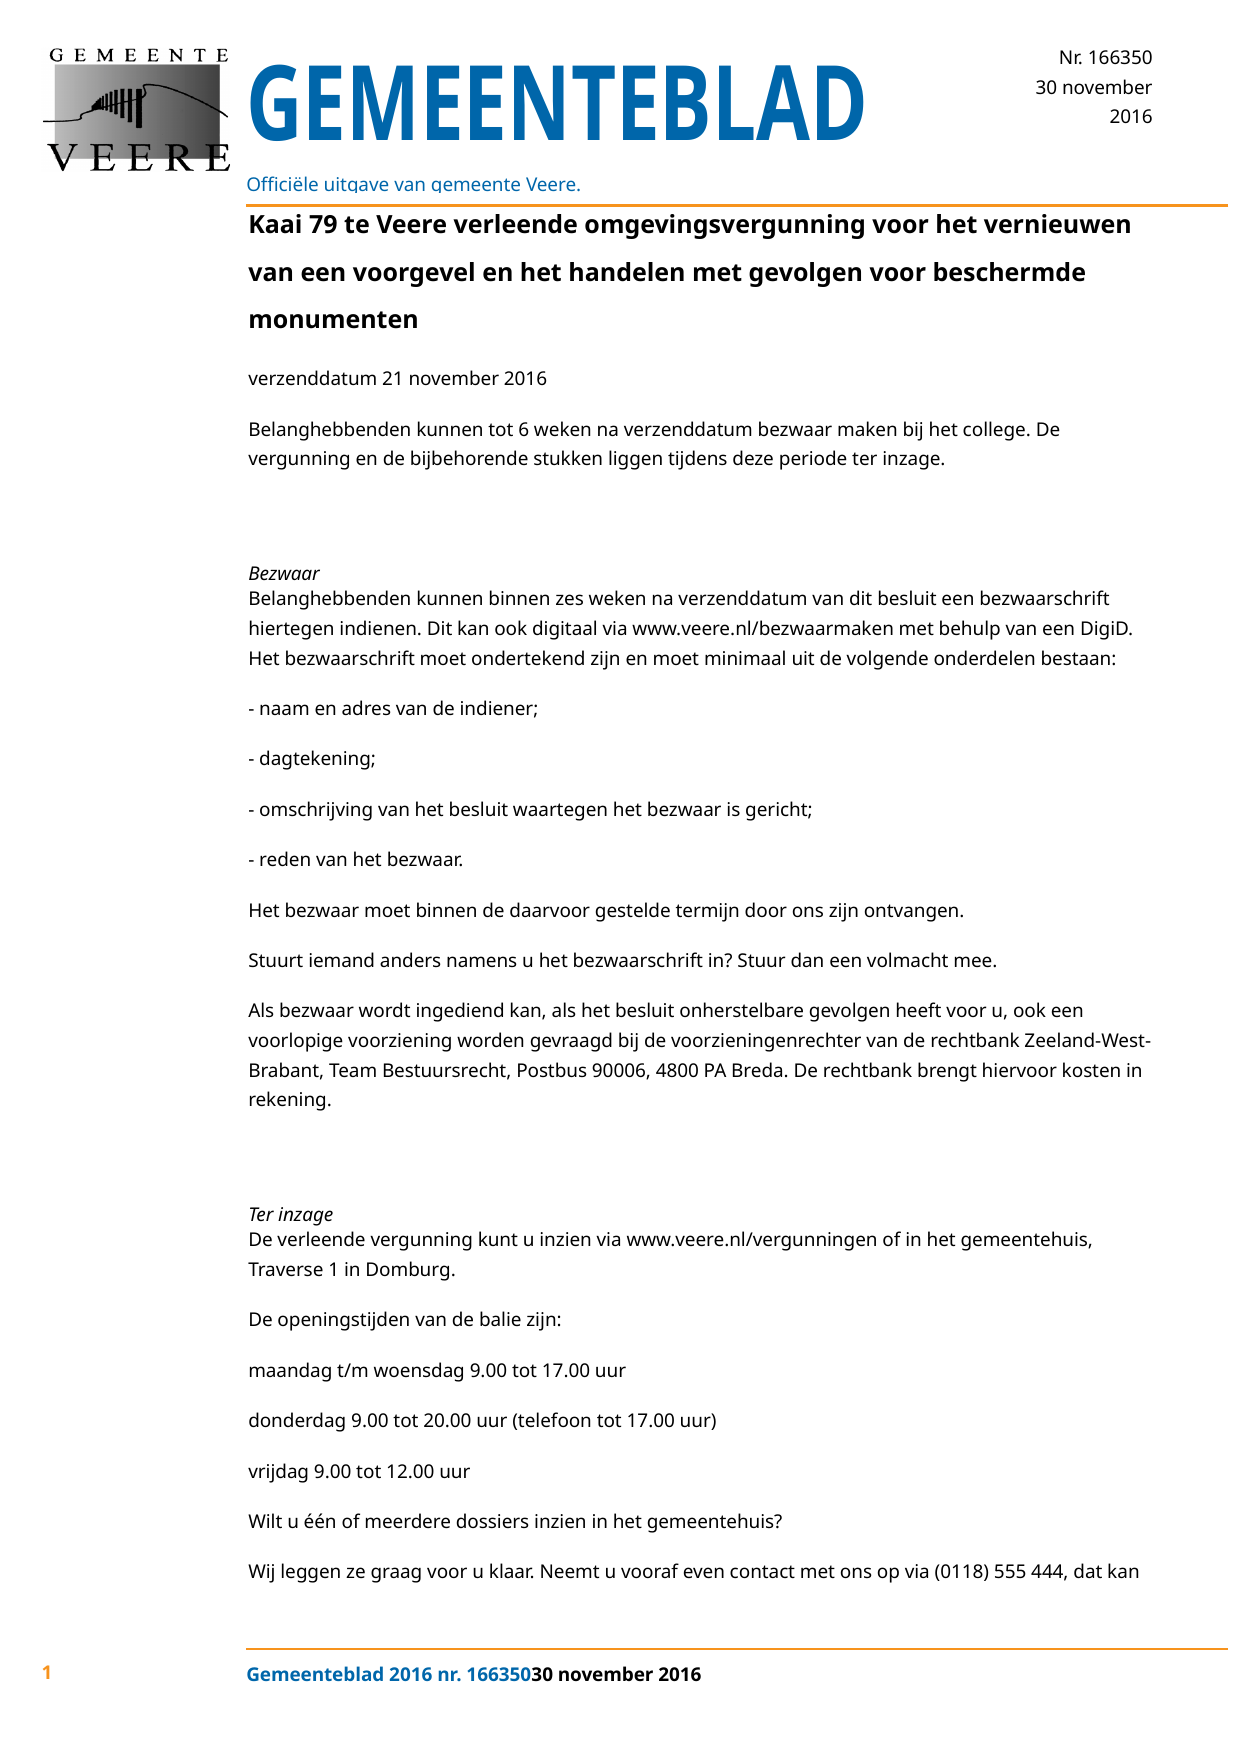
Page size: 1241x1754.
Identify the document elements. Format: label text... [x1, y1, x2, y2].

text Ter inzage [248, 1201, 1152, 1227]
text donderdag 9.00 tot 20.00 uur (telefoon tot 17.00 uur) [248, 1407, 1152, 1433]
text - omschrijving van het besluit waartegen het bezwaar is gericht; [248, 796, 1152, 822]
text - reden van het bezwaar. [248, 846, 1152, 872]
text Als bezwaar wordt ingediend kan, als het besluit onherstelbare gevolgen heeft voor u, ook een voorlopige voorziening worden gevraagd bij de voorzieningenrechter van de rechtbank Zeeland-West-Brabant, Team Bestuursrecht, Postbus 90006, 4800 PA Breda. De rechtbank brengt hiervoor kosten in rekening. [248, 998, 1152, 1112]
text Wilt u één of meerdere dossiers inzien in het gemeentehuis? [248, 1508, 1152, 1534]
text - dagtekening; [248, 746, 1152, 771]
text Het bezwaar moet binnen de daarvoor gestelde termijn door ons zijn ontvangen. [248, 897, 1152, 923]
text Belanghebbenden kunnen tot 6 weken na verzenddatum bezwaar maken bij het college. De vergunning en de bijbehorende stukken liggen tijdens deze periode ter inzage. [248, 416, 1152, 471]
text - naam en adres van de indiener; [248, 695, 1152, 721]
text Kaai 79 te Veere verleende omgevingsvergunning voor het vernieuwen van een voorgevel en het handelen met gevolgen voor beschermde monumenten [248, 207, 1152, 336]
text Bezwaar [248, 560, 1152, 586]
text maandag t/m woensdag 9.00 tot 17.00 uur [248, 1357, 1152, 1383]
text Stuurt iemand anders namens u het bezwaarschrift in? Stuur dan een volmacht mee. [248, 947, 1152, 973]
text De openingstijden van de balie zijn: [248, 1307, 1152, 1332]
text vrijdag 9.00 tot 12.00 uur [248, 1458, 1152, 1483]
text Wij leggen ze graag voor u klaar. Neemt u vooraf even contact met ons op via (0118) 555 444, dat kan [248, 1559, 1152, 1584]
picture [41, 47, 231, 172]
text verzenddatum 21 november 2016 [248, 366, 1152, 391]
text De verleende vergunning kunt u inzien via www.veere.nl/vergunningen of in het gemeentehuis, Traverse 1 in Domburg. [248, 1227, 1152, 1282]
text Belanghebbenden kunnen binnen zes weken na verzenddatum van dit besluit een bezwaarschrift hiertegen indienen. Dit kan ook digitaal via www.veere.nl/bezwaarmaken met behulp van een DigiD. Het bezwaarschrift moet ondertekend zijn en moet minimaal uit de volgende onderdelen bestaan: [248, 586, 1152, 671]
